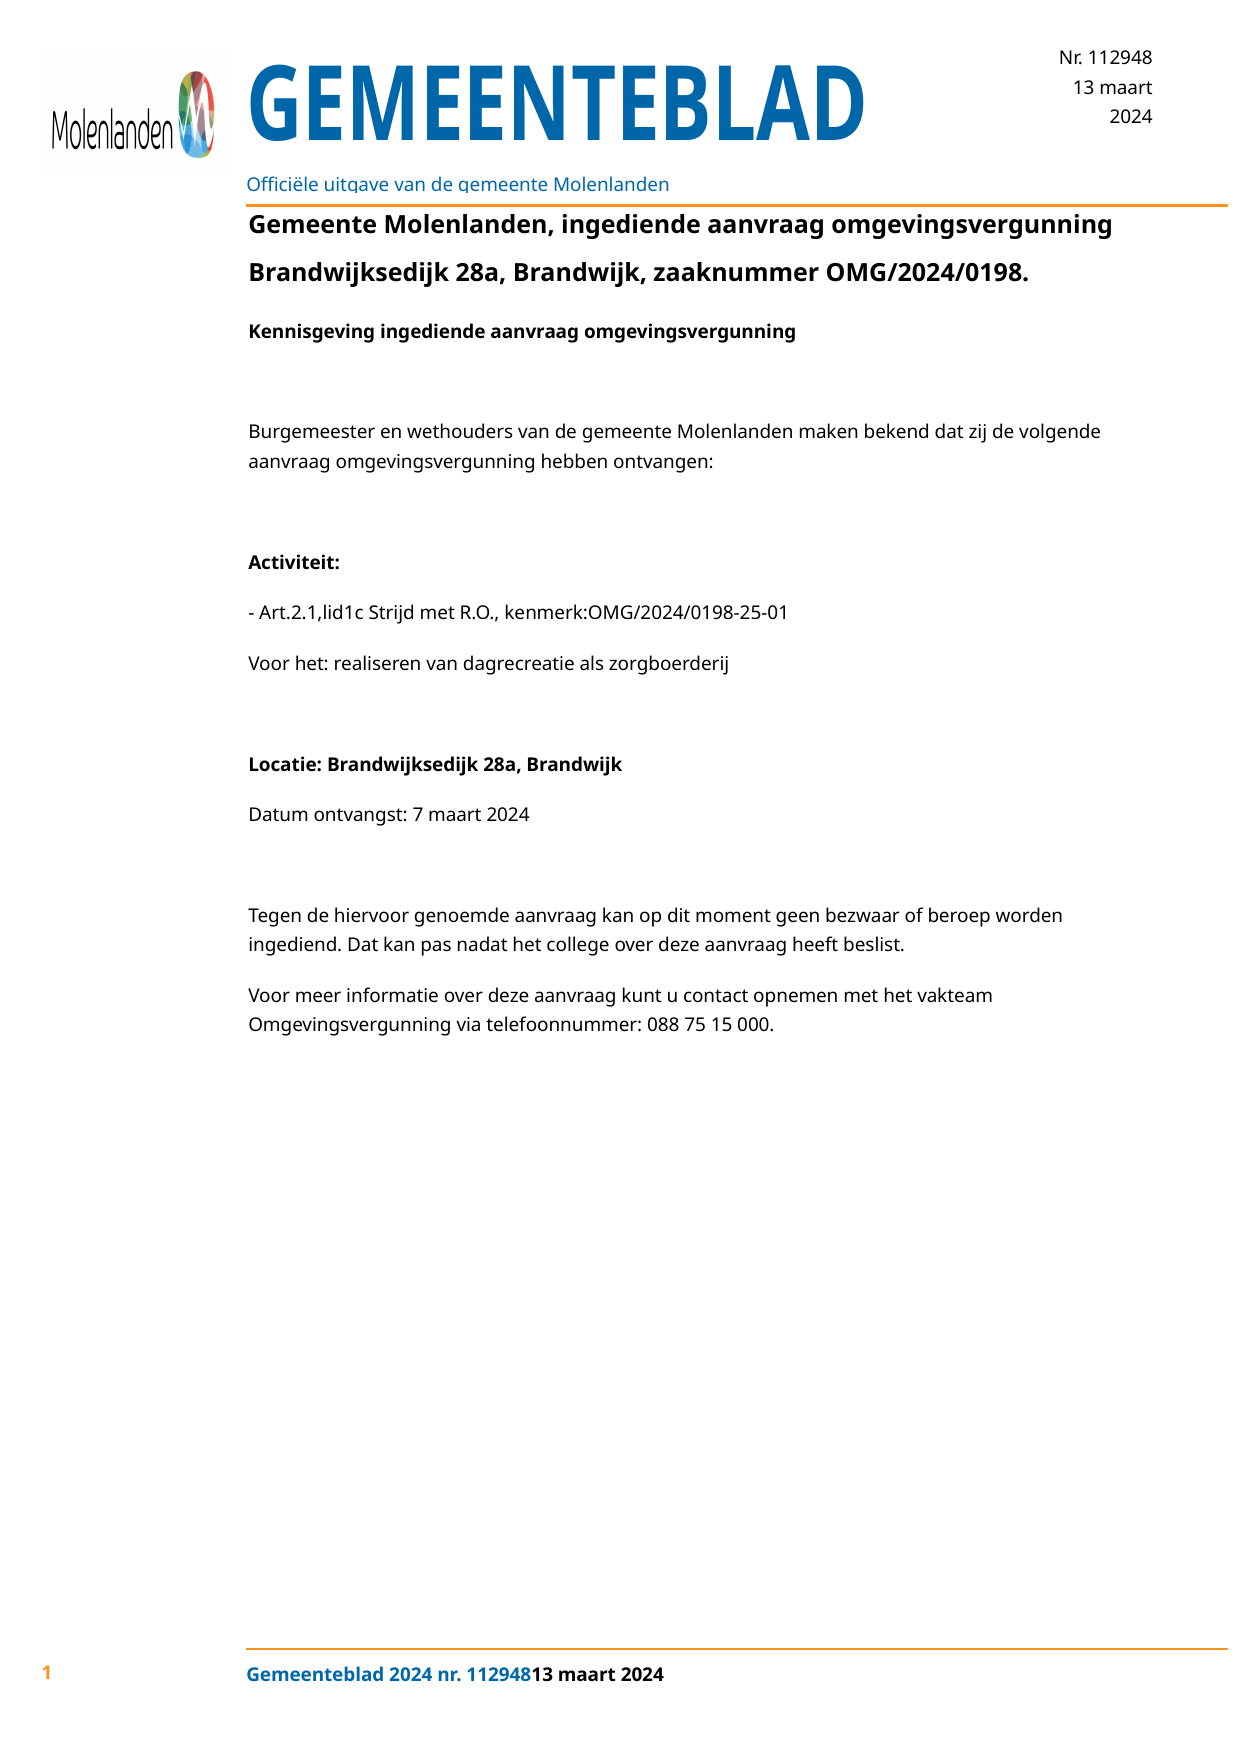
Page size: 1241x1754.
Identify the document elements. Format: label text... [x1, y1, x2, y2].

text Locatie: Brandwijksedijk 28a, Brandwijk [248, 751, 1152, 777]
text Gemeente Molenlanden, ingediende aanvraag omgevingsvergunning Brandwijksedijk 28a, Brandwijk, zaaknummer OMG/2024/0198. [248, 207, 1152, 288]
text Voor meer informatie over deze aanvraag kunt u contact opnemen met het vakteam Omgevingsvergunning via telefoonnummer: 088 75 15 000. [248, 982, 1152, 1037]
text Kennisgeving ingediende aanvraag omgevingsvergunning [248, 318, 1152, 344]
text - Art.2.1,lid1c Strijd met R.O., kenmerk:OMG/2024/0198-25-01 [248, 599, 1152, 625]
text Activiteit: [248, 549, 1152, 575]
picture [41, 47, 231, 172]
text Datum ontvangst: 7 maart 2024 [248, 801, 1152, 827]
text Tegen de hiervoor genoemde aanvraag kan op dit moment geen bezwaar of beroep worden ingediend. Dat kan pas nadat het college over deze aanvraag heeft beslist. [248, 902, 1152, 957]
text Voor het: realiseren van dagrecreatie als zorgboerderij [248, 650, 1152, 676]
text Burgemeester en wethouders van de gemeente Molenlanden maken bekend dat zij de volgende aanvraag omgevingsvergunning hebben ontvangen: [248, 419, 1152, 474]
